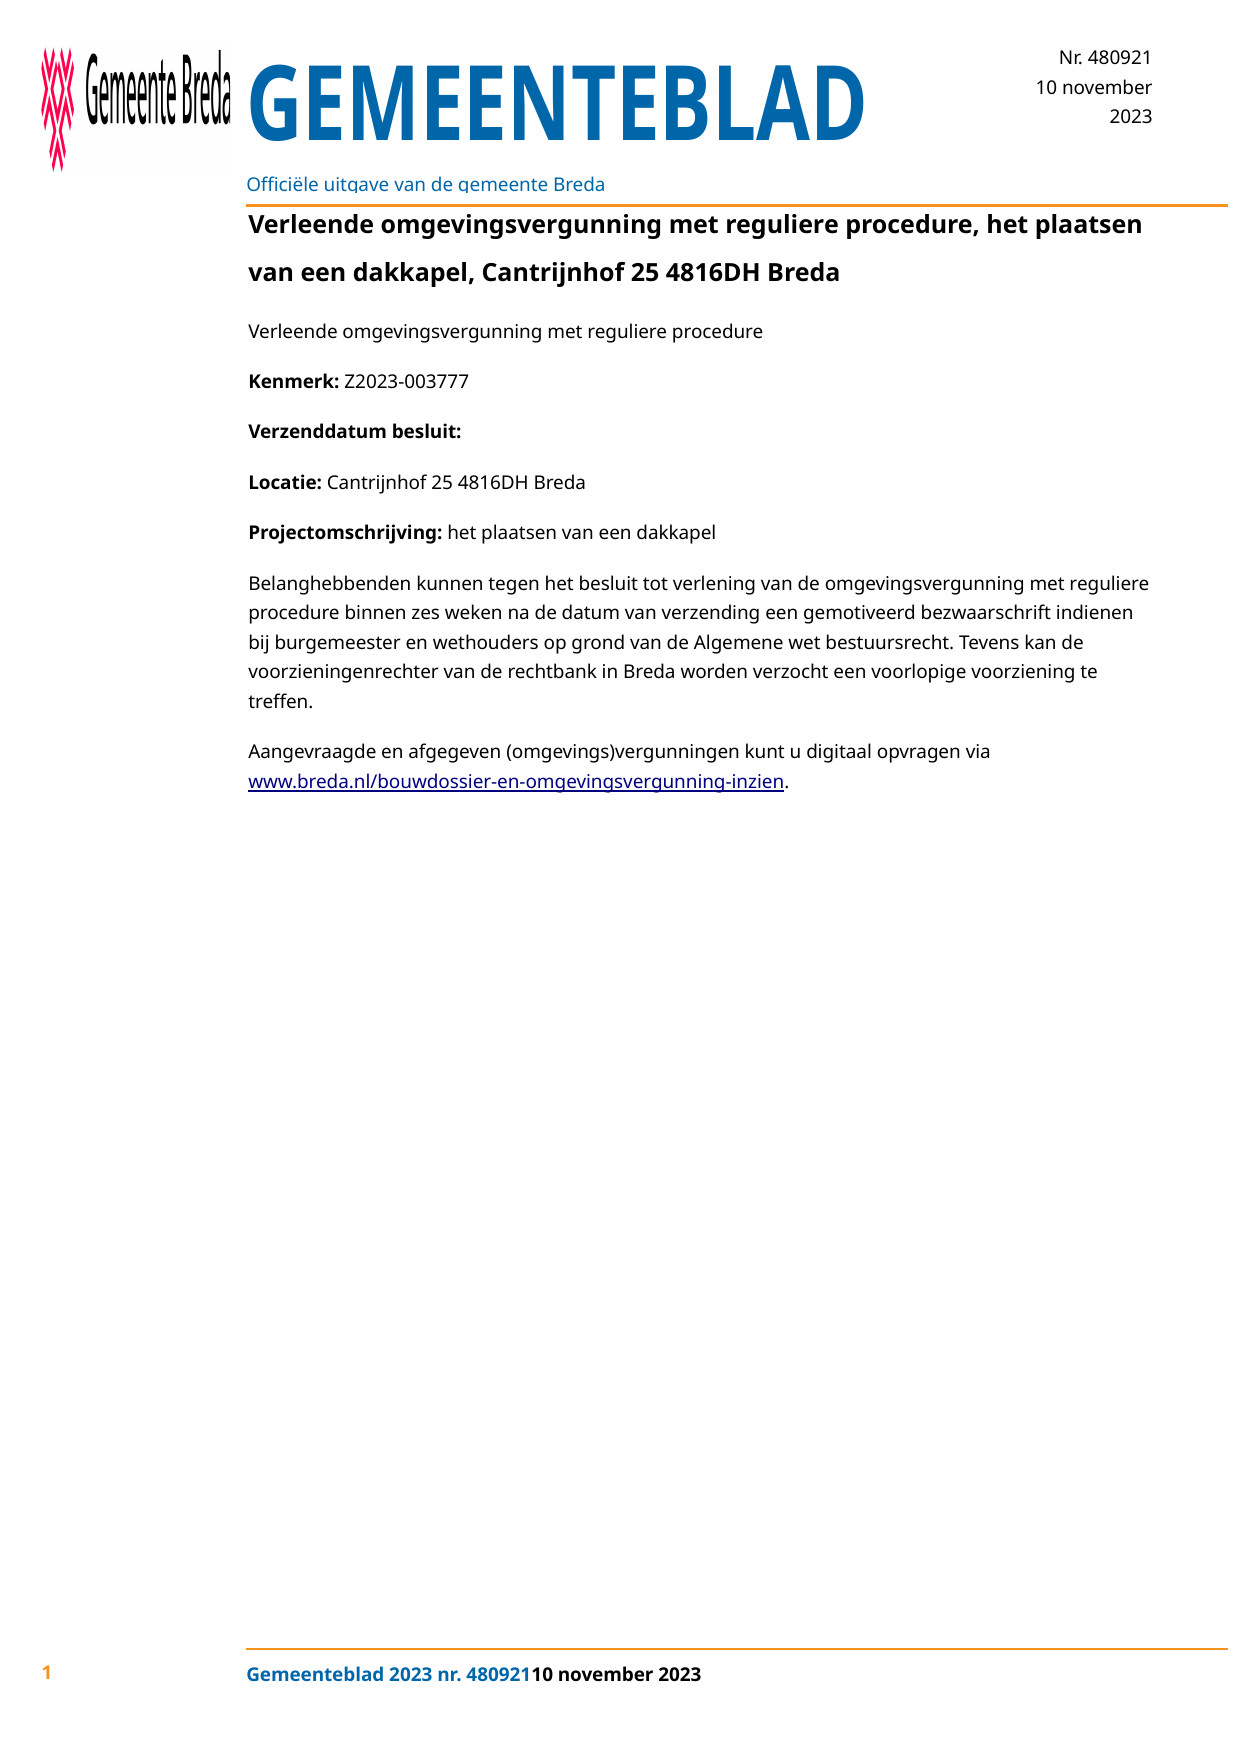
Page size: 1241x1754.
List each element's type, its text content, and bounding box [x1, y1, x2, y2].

picture [41, 47, 231, 172]
text Belanghebbenden kunnen tegen het besluit tot verlening van de omgevingsvergunning met reguliere procedure binnen zes weken na de datum van verzending een gemotiveerd bezwaarschrift indienen bij burgemeester en wethouders op grond van de Algemene wet bestuursrecht. Tevens kan de voorzieningenrechter van de rechtbank in Breda worden verzocht een voorlopige voorziening te treffen. [248, 570, 1152, 714]
text Aangevraagde en afgegeven (omgevings)vergunningen kunt u digitaal opvragen via www.breda.nl/bouwdossier-en-omgevingsvergunning-inzien. [248, 739, 1152, 794]
text Kenmerk: Z2023-003777 [248, 368, 1152, 394]
text Verleende omgevingsvergunning met reguliere procedure [248, 318, 1152, 344]
text Verzenddatum besluit: [248, 419, 1152, 444]
text Projectomschrijving: het plaatsen van een dakkapel [248, 519, 1152, 545]
text Locatie: Cantrijnhof 25 4816DH Breda [248, 469, 1152, 495]
text Verleende omgevingsvergunning met reguliere procedure, het plaatsen van een dakkapel, Cantrijnhof 25 4816DH Breda [248, 207, 1152, 288]
